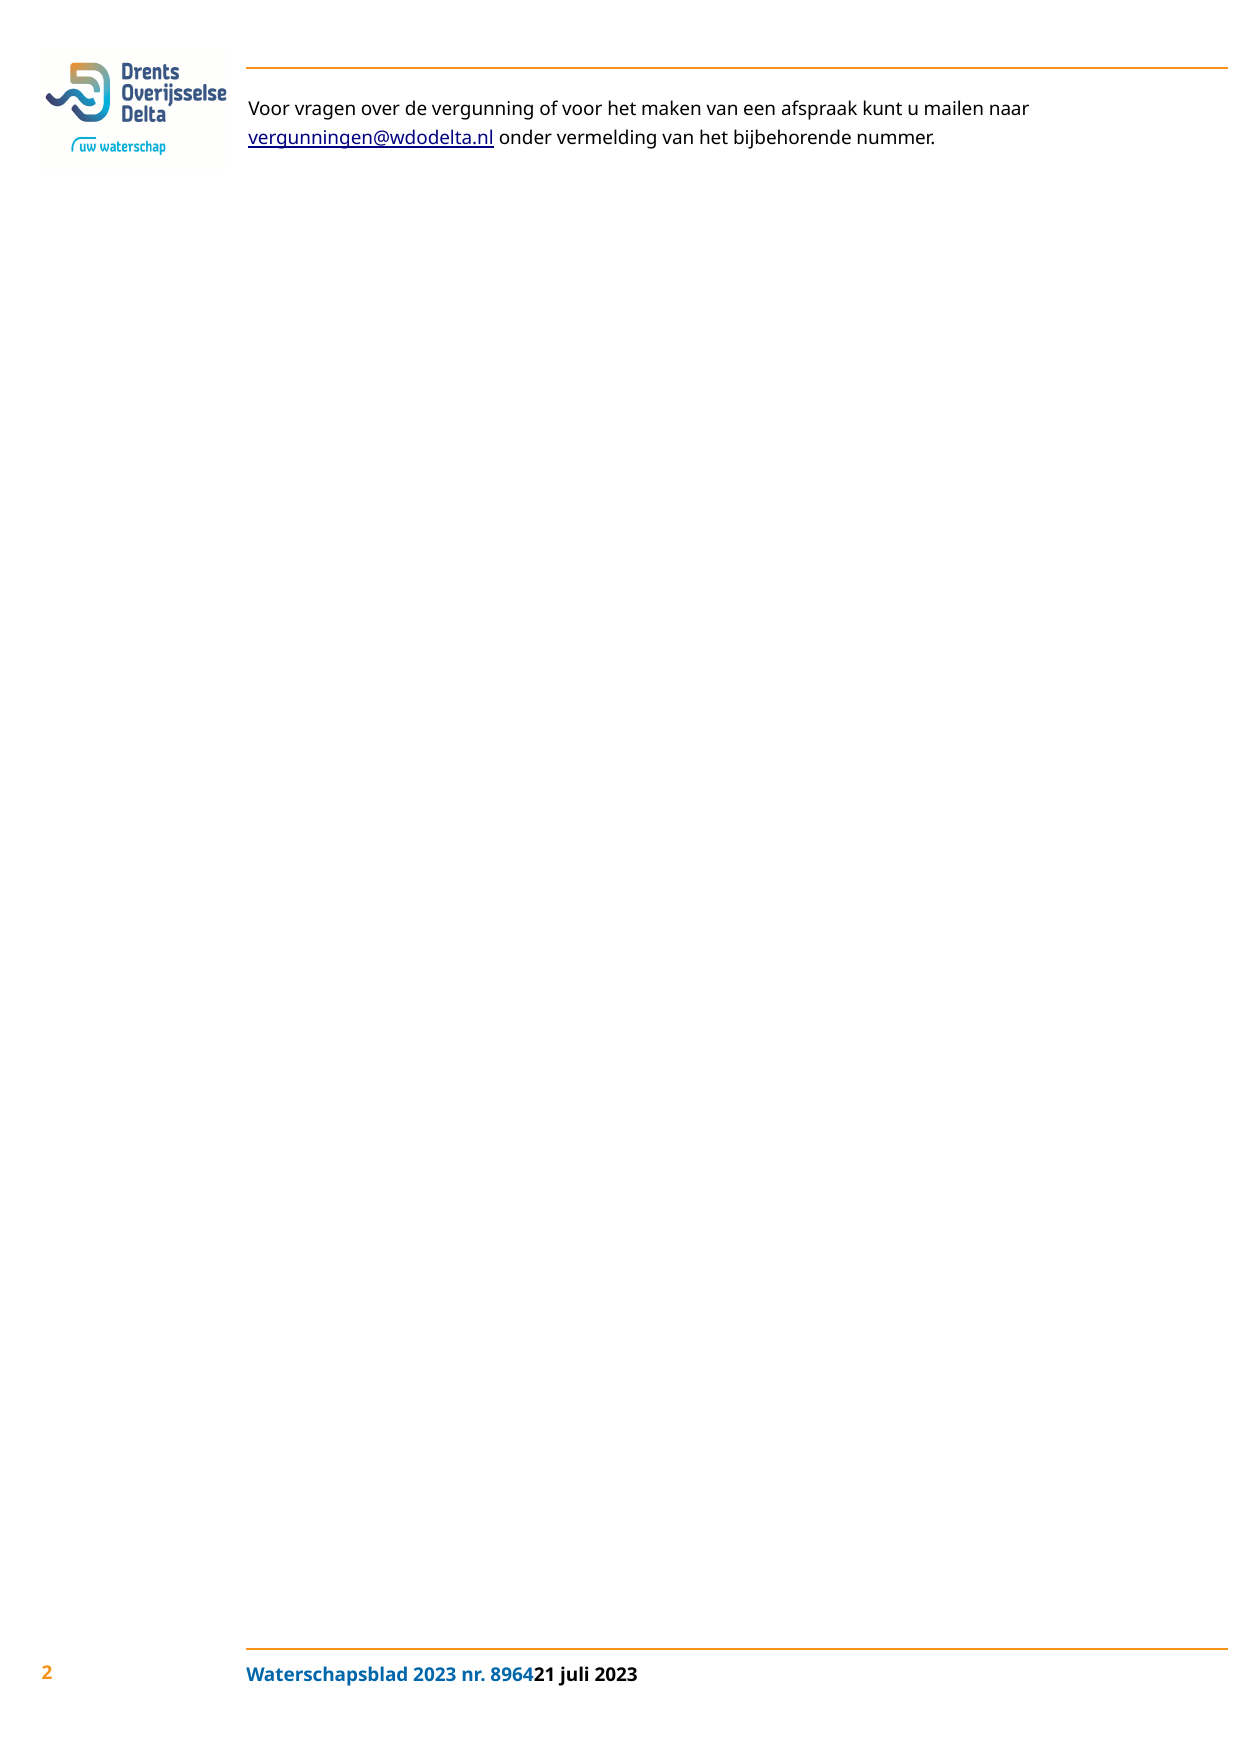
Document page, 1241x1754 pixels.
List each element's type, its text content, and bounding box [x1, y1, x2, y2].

picture [41, 47, 231, 172]
text Voor vragen over de vergunning of voor het maken van een afspraak kunt u mailen naar vergunningen@wdodelta.nl onder vermelding van het bijbehorende nummer. [248, 95, 1152, 150]
